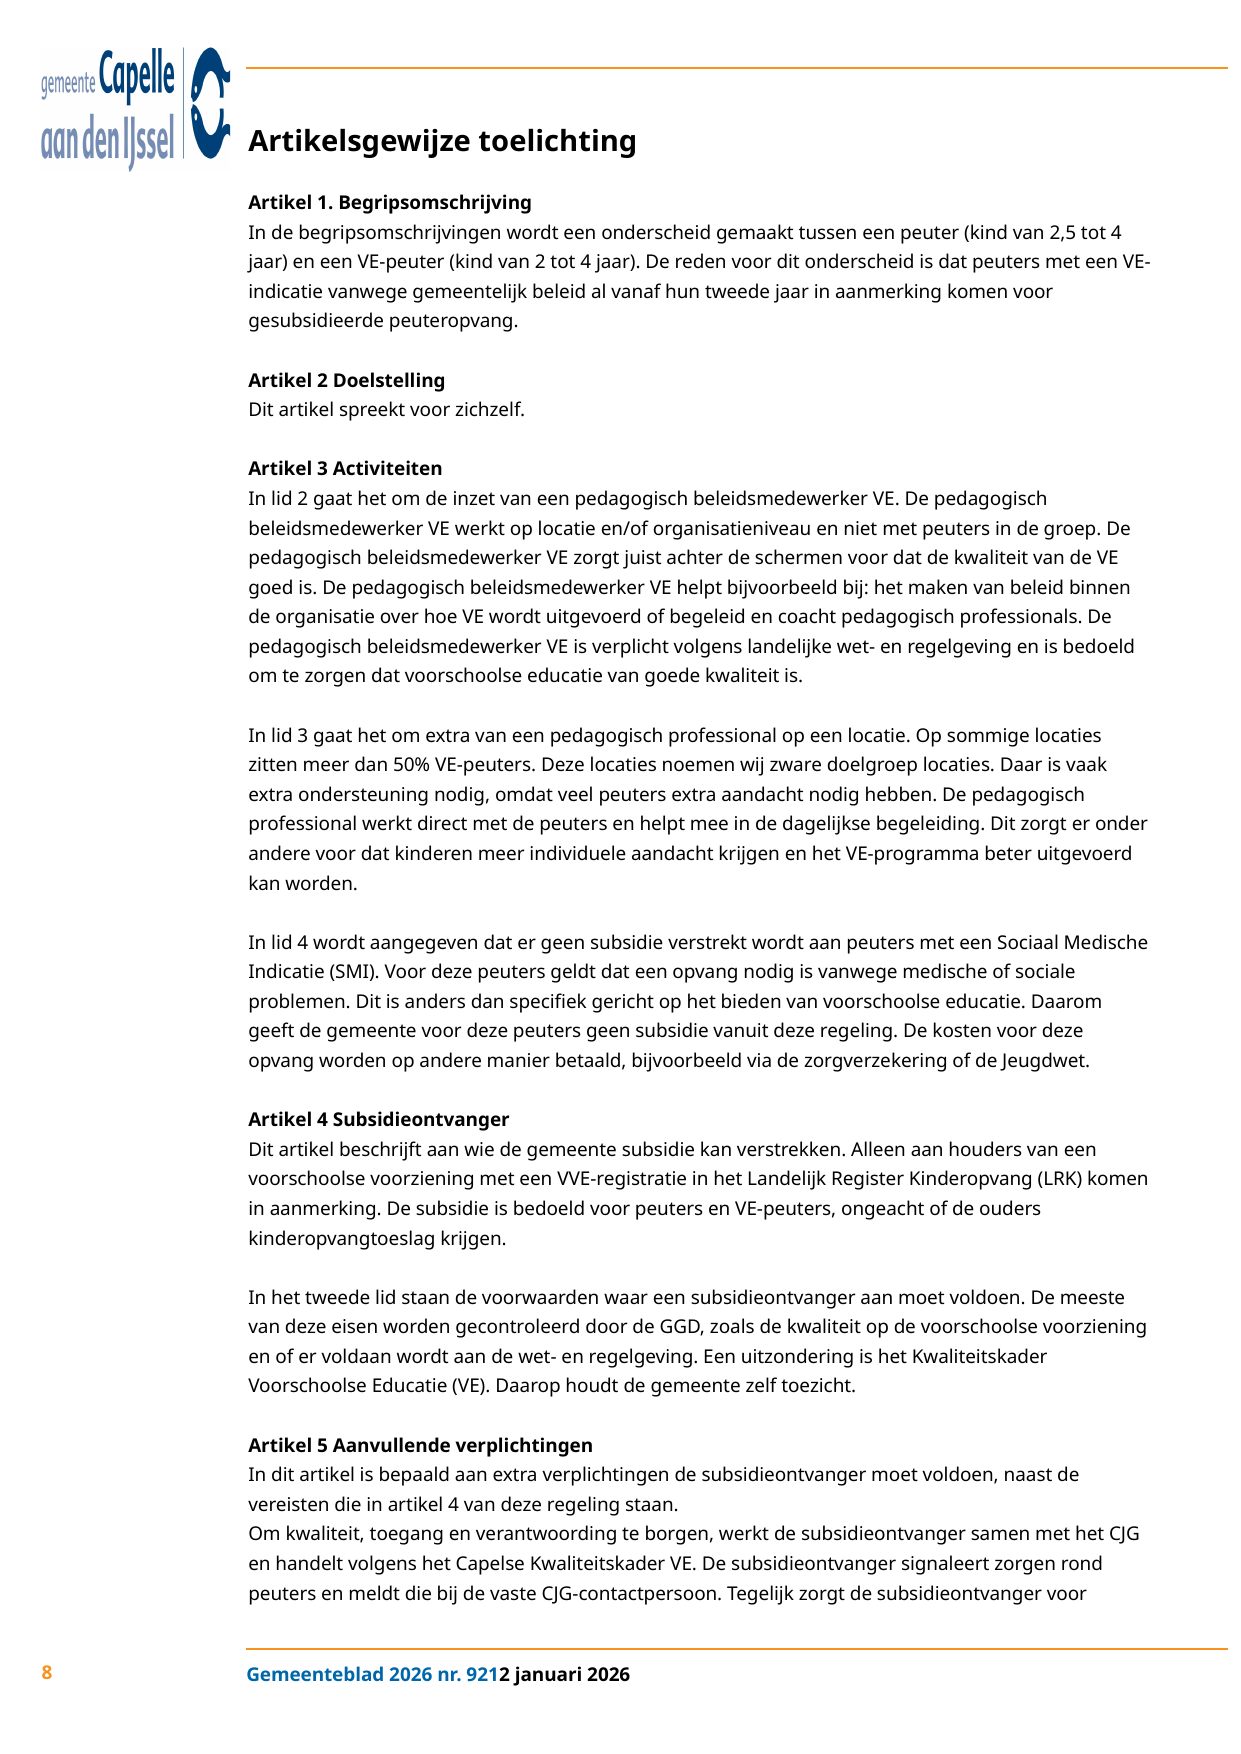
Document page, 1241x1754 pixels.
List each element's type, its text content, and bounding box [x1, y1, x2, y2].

text In de begripsomschrijvingen wordt een onderscheid gemaakt tussen een peuter (kind van 2,5 tot 4 jaar) en een VE-peuter (kind van 2 tot 4 jaar). De reden voor dit onderscheid is dat peuters met een VE-indicatie vanwege gemeentelijk beleid al vanaf hun tweede jaar in aanmerking komen voor gesubsidieerde peuteropvang. [248, 219, 1152, 333]
text Artikel 1. Begripsomschrijving [248, 189, 1152, 215]
text Artikel 2 Doelstelling [248, 367, 1152, 393]
text Artikel 5 Aanvullende verplichtingen [248, 1432, 1152, 1458]
text In lid 4 wordt aangegeven dat er geen subsidie verstrekt wordt aan peuters met een Sociaal Medische Indicatie (SMI). Voor deze peuters geldt dat een opvang nodig is vanwege medische of sociale problemen. Dit is anders dan specifiek gericht op het bieden van voorschoolse educatie. Daarom geeft de gemeente voor deze peuters geen subsidie vanuit deze regeling. De kosten voor deze opvang worden op andere manier betaald, bijvoorbeeld via de zorgverzekering of de Jeugdwet. [248, 929, 1152, 1073]
text Artikelsgewijze toelichting [248, 121, 1152, 160]
picture [41, 47, 231, 172]
text Artikel 3 Activiteiten [248, 456, 1152, 481]
text Dit artikel beschrijft aan wie de gemeente subsidie kan verstrekken. Alleen aan houders van een voorschoolse voorziening met een VVE-registratie in het Landelijk Register Kinderopvang (LRK) komen in aanmerking. De subsidie is bedoeld voor peuters en VE-peuters, ongeacht of de ouders kinderopvangtoeslag krijgen. [248, 1136, 1152, 1251]
text In dit artikel is bepaald aan extra verplichtingen de subsidieontvanger moet voldoen, naast de vereisten die in artikel 4 van deze regeling staan. [248, 1461, 1152, 1517]
text In lid 3 gaat het om extra van een pedagogisch professional op een locatie. Op sommige locaties zitten meer dan 50% VE-peuters. Deze locaties noemen wij zware doelgroep locaties. Daar is vaak extra ondersteuning nodig, omdat veel peuters extra aandacht nodig hebben. De pedagogisch professional werkt direct met de peuters en helpt mee in de dagelijkse begeleiding. Dit zorgt er onder andere voor dat kinderen meer individuele aandacht krijgen en het VE-programma beter uitgevoerd kan worden. [248, 722, 1152, 896]
text In het tweede lid staan de voorwaarden waar een subsidieontvanger aan moet voldoen. De meeste van deze eisen worden gecontroleerd door de GGD, zoals de kwaliteit op de voorschoolse voorziening en of er voldaan wordt aan de wet- en regelgeving. Een uitzondering is het Kwaliteitskader Voorschoolse Educatie (VE). Daarop houdt de gemeente zelf toezicht. [248, 1284, 1152, 1398]
text Dit artikel spreekt voor zichzelf. [248, 396, 1152, 422]
text Artikel 4 Subsidieontvanger [248, 1106, 1152, 1132]
text Om kwaliteit, toegang en verantwoording te borgen, werkt de subsidieontvanger samen met het CJG en handelt volgens het Capelse Kwaliteitskader VE. De subsidieontvanger signaleert zorgen rond peuters en meldt die bij de vaste CJG-contactpersoon. Tegelijk zorgt de subsidieontvanger voor [248, 1521, 1152, 1606]
text In lid 2 gaat het om de inzet van een pedagogisch beleidsmedewerker VE. De pedagogisch beleidsmedewerker VE werkt op locatie en/of organisatieniveau en niet met peuters in de groep. De pedagogisch beleidsmedewerker VE zorgt juist achter de schermen voor dat de kwaliteit van de VE goed is. De pedagogisch beleidsmedewerker VE helpt bijvoorbeeld bij: het maken van beleid binnen de organisatie over hoe VE wordt uitgevoerd of begeleid en coacht pedagogisch professionals. De pedagogisch beleidsmedewerker VE is verplicht volgens landelijke wet- en regelgeving en is bedoeld om te zorgen dat voorschoolse educatie van goede kwaliteit is. [248, 485, 1152, 688]
